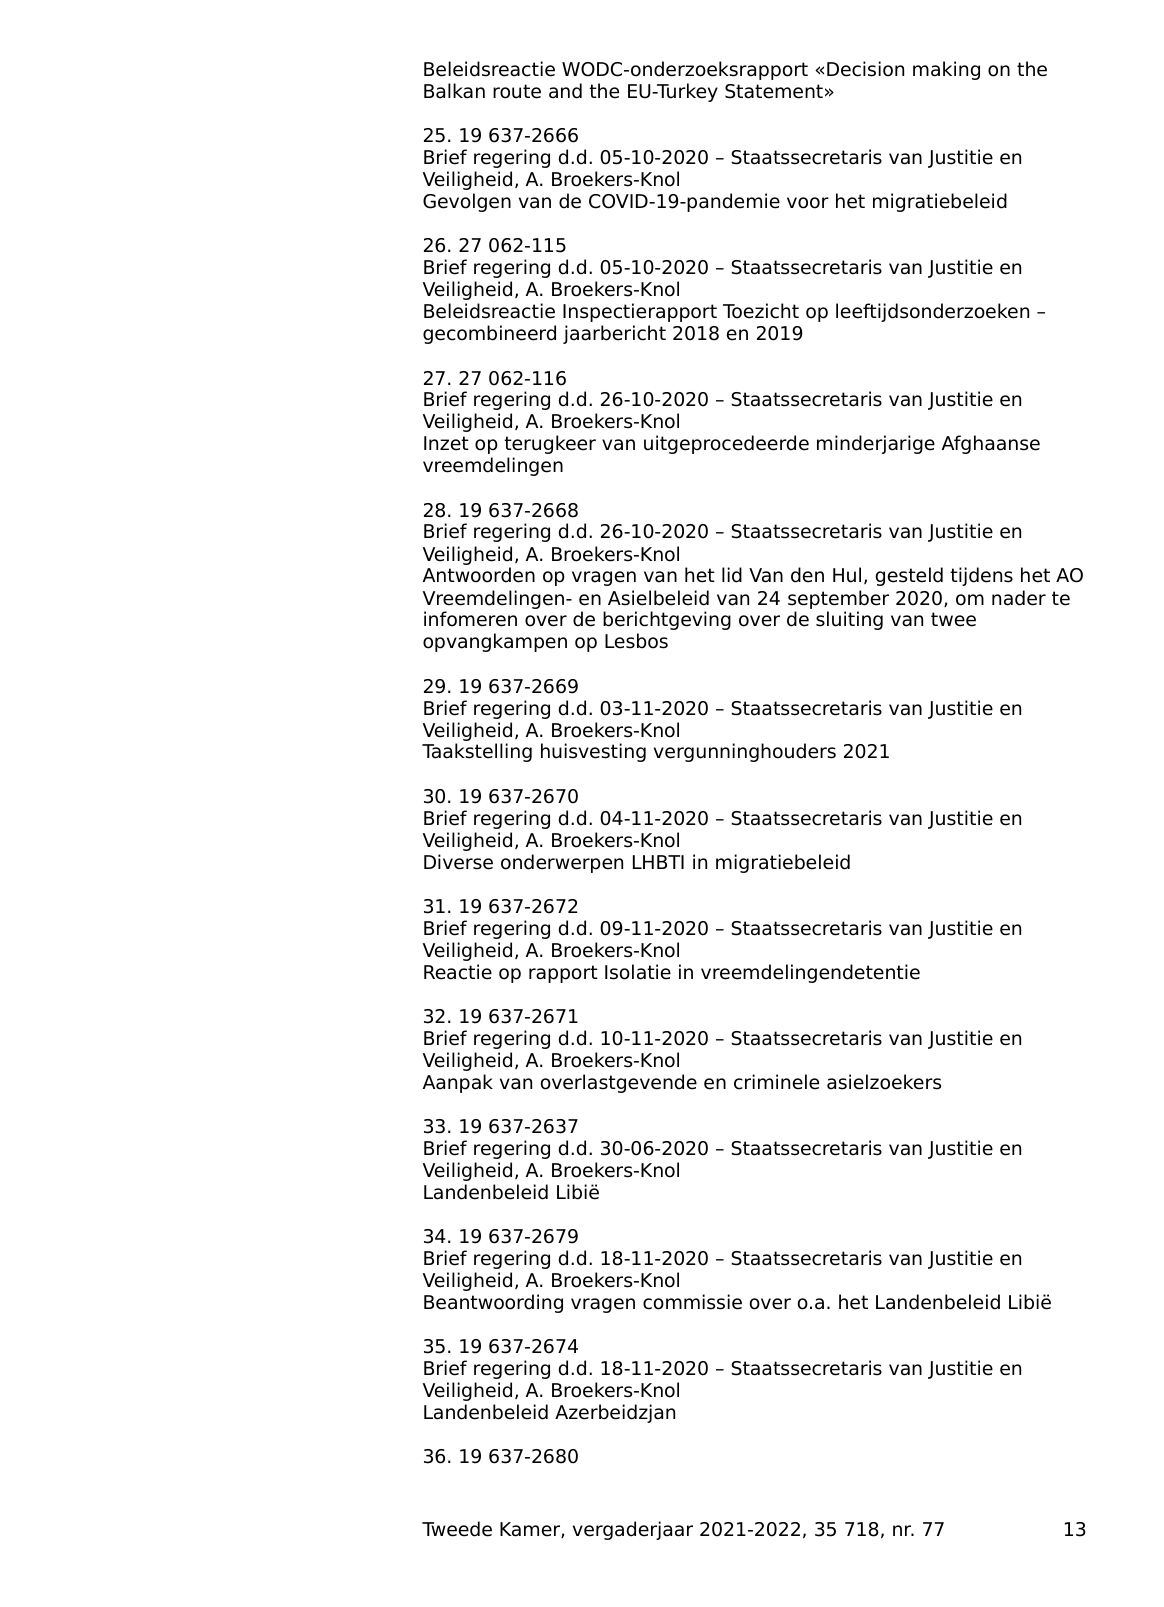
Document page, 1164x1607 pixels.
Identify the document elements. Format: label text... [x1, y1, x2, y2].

text Beantwoording vragen commissie over o.a. het Landenbeleid Libië [422, 1292, 1087, 1314]
text Aanpak van overlastgevende en criminele asielzoekers [422, 1072, 1087, 1094]
text 31. 19 637-2672 [422, 896, 1087, 918]
text 28. 19 637-2668 [422, 499, 1087, 521]
text Landenbeleid Libië [422, 1182, 1087, 1204]
text Landenbeleid Azerbeidzjan [422, 1402, 1087, 1424]
text 25. 19 637-2666 [422, 125, 1087, 147]
text Brief regering d.d. 26-10-2020 – Staatssecretaris van Justitie en Veiligheid, A. Broekers-Knol [422, 521, 1087, 565]
text Diverse onderwerpen LHBTI in migratiebeleid [422, 852, 1087, 873]
text Gevolgen van de COVID-19-pandemie voor het migratiebeleid [422, 191, 1087, 213]
text 27. 27 062-116 [422, 367, 1087, 389]
text Brief regering d.d. 18-11-2020 – Staatssecretaris van Justitie en Veiligheid, A. Broekers-Knol [422, 1358, 1087, 1402]
text 36. 19 637-2680 [422, 1446, 1087, 1468]
text Beleidsreactie Inspectierapport Toezicht op leeftijdsonderzoeken – gecombineerd jaarbericht 2018 en 2019 [422, 301, 1087, 345]
text 34. 19 637-2679 [422, 1226, 1087, 1248]
text 26. 27 062-115 [422, 235, 1087, 257]
text Brief regering d.d. 26-10-2020 – Staatssecretaris van Justitie en Veiligheid, A. Broekers-Knol [422, 389, 1087, 433]
text 32. 19 637-2671 [422, 1006, 1087, 1028]
text 35. 19 637-2674 [422, 1336, 1087, 1358]
text 30. 19 637-2670 [422, 786, 1087, 808]
text Brief regering d.d. 03-11-2020 – Staatssecretaris van Justitie en Veiligheid, A. Broekers-Knol [422, 697, 1087, 741]
text Antwoorden op vragen van het lid Van den Hul, gesteld tijdens het AO Vreemdelingen- en Asielbeleid van 24 september 2020, om nader te infomeren over de berichtgeving over de sluiting van twee opvangkampen op Lesbos [422, 565, 1087, 653]
text Reactie op rapport Isolatie in vreemdelingendetentie [422, 962, 1087, 984]
text 33. 19 637-2637 [422, 1116, 1087, 1138]
text Brief regering d.d. 09-11-2020 – Staatssecretaris van Justitie en Veiligheid, A. Broekers-Knol [422, 918, 1087, 962]
text Brief regering d.d. 05-10-2020 – Staatssecretaris van Justitie en Veiligheid, A. Broekers-Knol [422, 147, 1087, 191]
text Brief regering d.d. 10-11-2020 – Staatssecretaris van Justitie en Veiligheid, A. Broekers-Knol [422, 1028, 1087, 1072]
text Brief regering d.d. 05-10-2020 – Staatssecretaris van Justitie en Veiligheid, A. Broekers-Knol [422, 257, 1087, 301]
text 29. 19 637-2669 [422, 676, 1087, 697]
text Inzet op terugkeer van uitgeprocedeerde minderjarige Afghaanse vreemdelingen [422, 433, 1087, 477]
text Taakstelling huisvesting vergunninghouders 2021 [422, 741, 1087, 763]
text Brief regering d.d. 04-11-2020 – Staatssecretaris van Justitie en Veiligheid, A. Broekers-Knol [422, 808, 1087, 852]
text Beleidsreactie WODC-onderzoeksrapport «Decision making on the Balkan route and the EU-Turkey Statement» [422, 59, 1087, 103]
text Brief regering d.d. 18-11-2020 – Staatssecretaris van Justitie en Veiligheid, A. Broekers-Knol [422, 1248, 1087, 1292]
text Brief regering d.d. 30-06-2020 – Staatssecretaris van Justitie en Veiligheid, A. Broekers-Knol [422, 1138, 1087, 1182]
